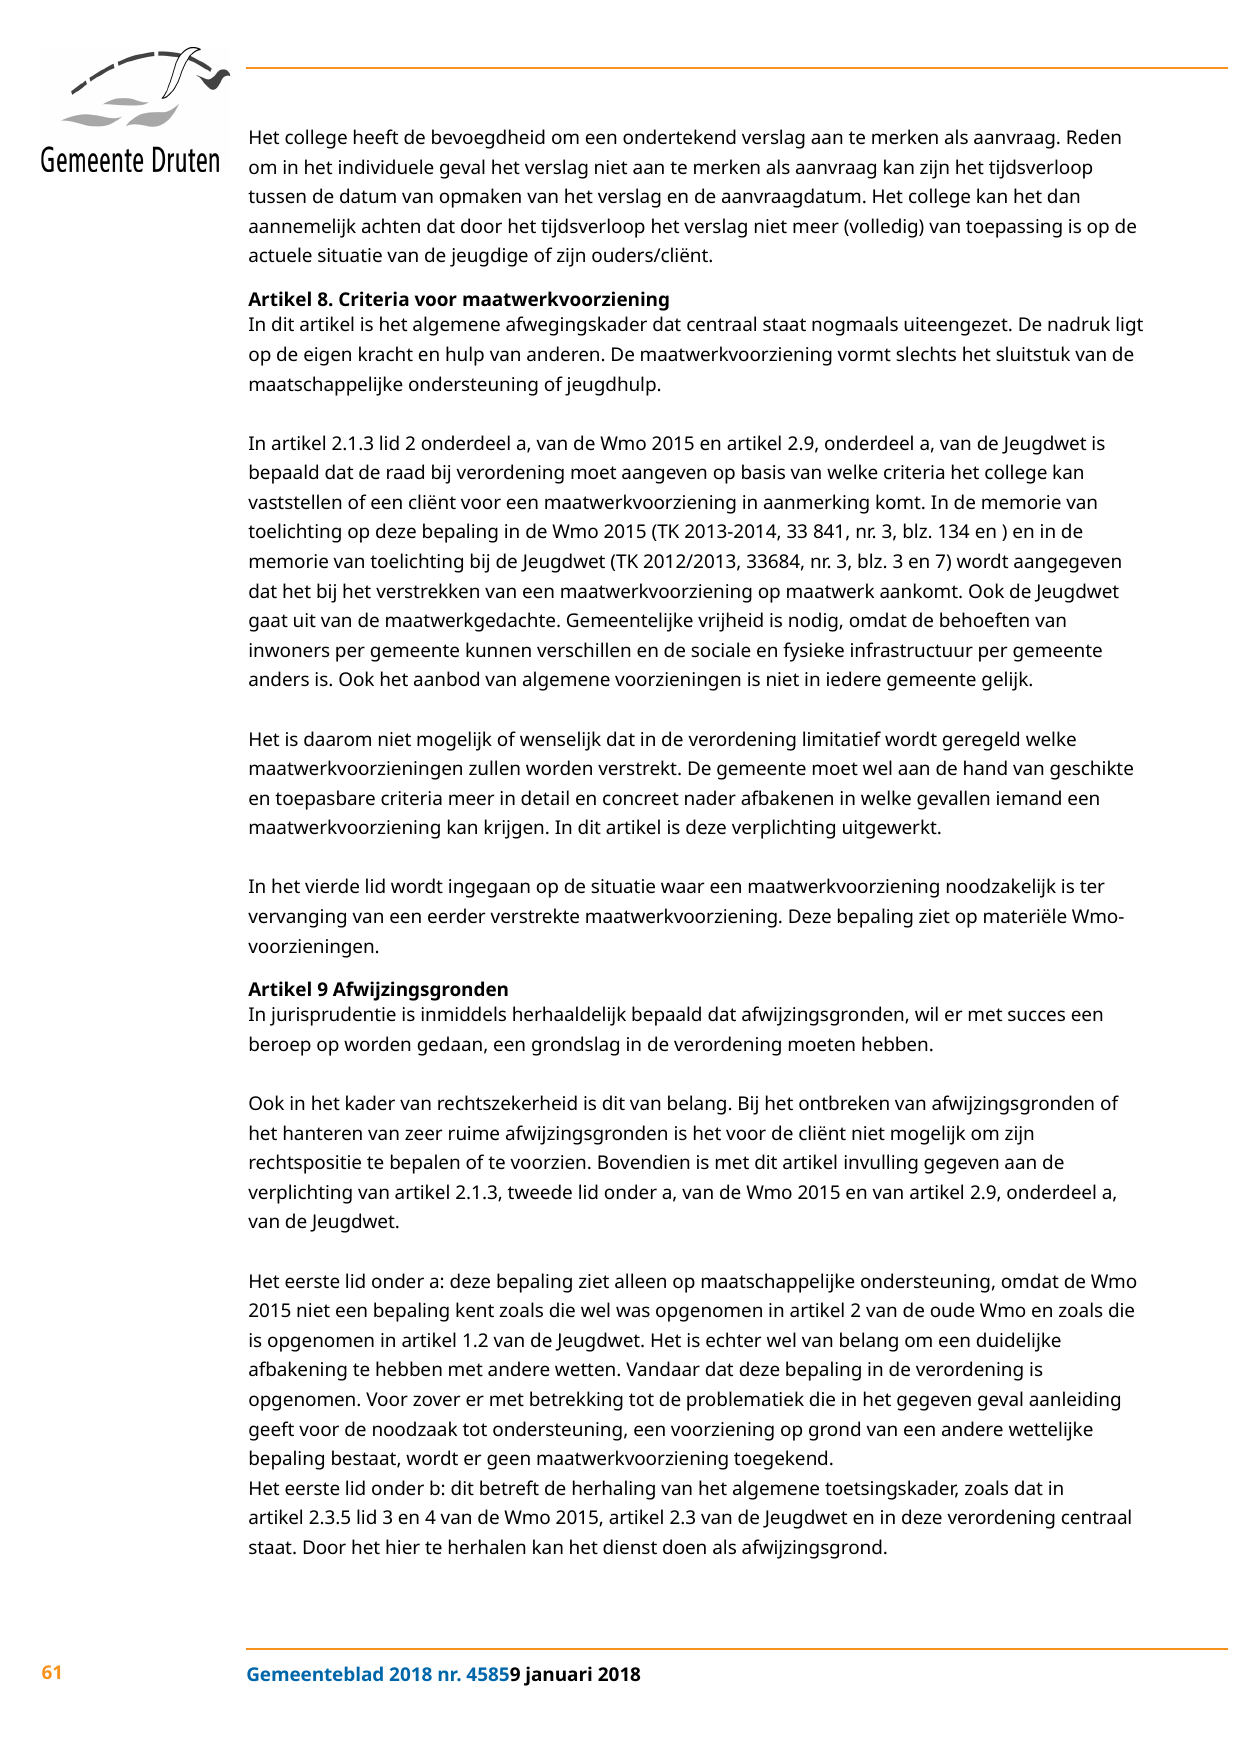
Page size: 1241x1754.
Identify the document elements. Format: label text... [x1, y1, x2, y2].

text Artikel 8. Criteria voor maatwerkvoorziening [248, 286, 1152, 312]
text Het is daarom niet mogelijk of wenselijk dat in de verordening limitatief wordt geregeld welke maatwerkvoorzieningen zullen worden verstrekt. De gemeente moet wel aan de hand van geschikte en toepasbare criteria meer in detail en concreet nader afbakenen in welke gevallen iemand een maatwerkvoorziening kan krijgen. In dit artikel is deze verplichting uitgewerkt. [248, 726, 1152, 840]
text In dit artikel is het algemene afwegingskader dat centraal staat nogmaals uiteengezet. De nadruk ligt op de eigen kracht en hulp van anderen. De maatwerkvoorziening vormt slechts het sluitstuk van de maatschappelijke ondersteuning of jeugdhulp. [248, 312, 1152, 396]
text Het eerste lid onder b: dit betreft de herhaling van het algemene toetsingskader, zoals dat in artikel 2.3.5 lid 3 en 4 van de Wmo 2015, artikel 2.3 van de Jeugdwet en in deze verordening centraal staat. Door het hier te herhalen kan het dienst doen als afwijzingsgrond. [248, 1475, 1152, 1560]
text Artikel 9 Afwijzingsgronden [248, 976, 1152, 1002]
text In het vierde lid wordt ingegaan op de situatie waar een maatwerkvoorziening noodzakelijk is ter vervanging van een eerder verstrekte maatwerkvoorziening. Deze bepaling ziet op materiële Wmo-voorzieningen. [248, 874, 1152, 958]
text In artikel 2.1.3 lid 2 onderdeel a, van de Wmo 2015 en artikel 2.9, onderdeel a, van de Jeugdwet is bepaald dat de raad bij verordening moet aangeven op basis van welke criteria het college kan vaststellen of een cliënt voor een maatwerkvoorziening in aanmerking komt. In de memorie van toelichting op deze bepaling in de Wmo 2015 (TK 2013-2014, 33 841, nr. 3, blz. 134 en ) en in de memorie van toelichting bij de Jeugdwet (TK 2012/2013, 33684, nr. 3, blz. 3 en 7) wordt aangegeven dat het bij het verstrekken van een maatwerkvoorziening op maatwerk aankomt. Ook de Jeugdwet gaat uit van de maatwerkgedachte. Gemeentelijke vrijheid is nodig, omdat de behoeften van inwoners per gemeente kunnen verschillen en de sociale en fysieke infrastructuur per gemeente anders is. Ook het aanbod van algemene voorzieningen is niet in iedere gemeente gelijk. [248, 430, 1152, 692]
picture [41, 47, 231, 172]
text In jurisprudentie is inmiddels herhaaldelijk bepaald dat afwijzingsgronden, wil er met succes een beroep op worden gedaan, een grondslag in de verordening moeten hebben. [248, 1002, 1152, 1057]
text Het eerste lid onder a: deze bepaling ziet alleen op maatschappelijke ondersteuning, omdat de Wmo 2015 niet een bepaling kent zoals die wel was opgenomen in artikel 2 van de oude Wmo en zoals die is opgenomen in artikel 1.2 van de Jeugdwet. Het is echter wel van belang om een duidelijke afbakening te hebben met andere wetten. Vandaar dat deze bepaling in de verordening is opgenomen. Voor zover er met betrekking tot de problematiek die in het gegeven geval aanleiding geeft voor de noodzaak tot ondersteuning, een voorziening op grond van een andere wettelijke bepaling bestaat, wordt er geen maatwerkvoorziening toegekend. [248, 1268, 1152, 1471]
text Ook in het kader van rechtszekerheid is dit van belang. Bij het ontbreken van afwijzingsgronden of het hanteren van zeer ruime afwijzingsgronden is het voor de cliënt niet mogelijk om zijn rechtspositie te bepalen of te voorzien. Bovendien is met dit artikel invulling gegeven aan de verplichting van artikel 2.1.3, tweede lid onder a, van de Wmo 2015 en van artikel 2.9, onderdeel a, van de Jeugdwet. [248, 1090, 1152, 1234]
text Het college heeft de bevoegdheid om een ondertekend verslag aan te merken als aanvraag. Reden om in het individuele geval het verslag niet aan te merken als aanvraag kan zijn het tijdsverloop tussen de datum van opmaken van het verslag en de aanvraagdatum. Het college kan het dan aannemelijk achten dat door het tijdsverloop het verslag niet meer (volledig) van toepassing is op de actuele situatie van de jeugdige of zijn ouders/cliënt. [248, 124, 1152, 268]
